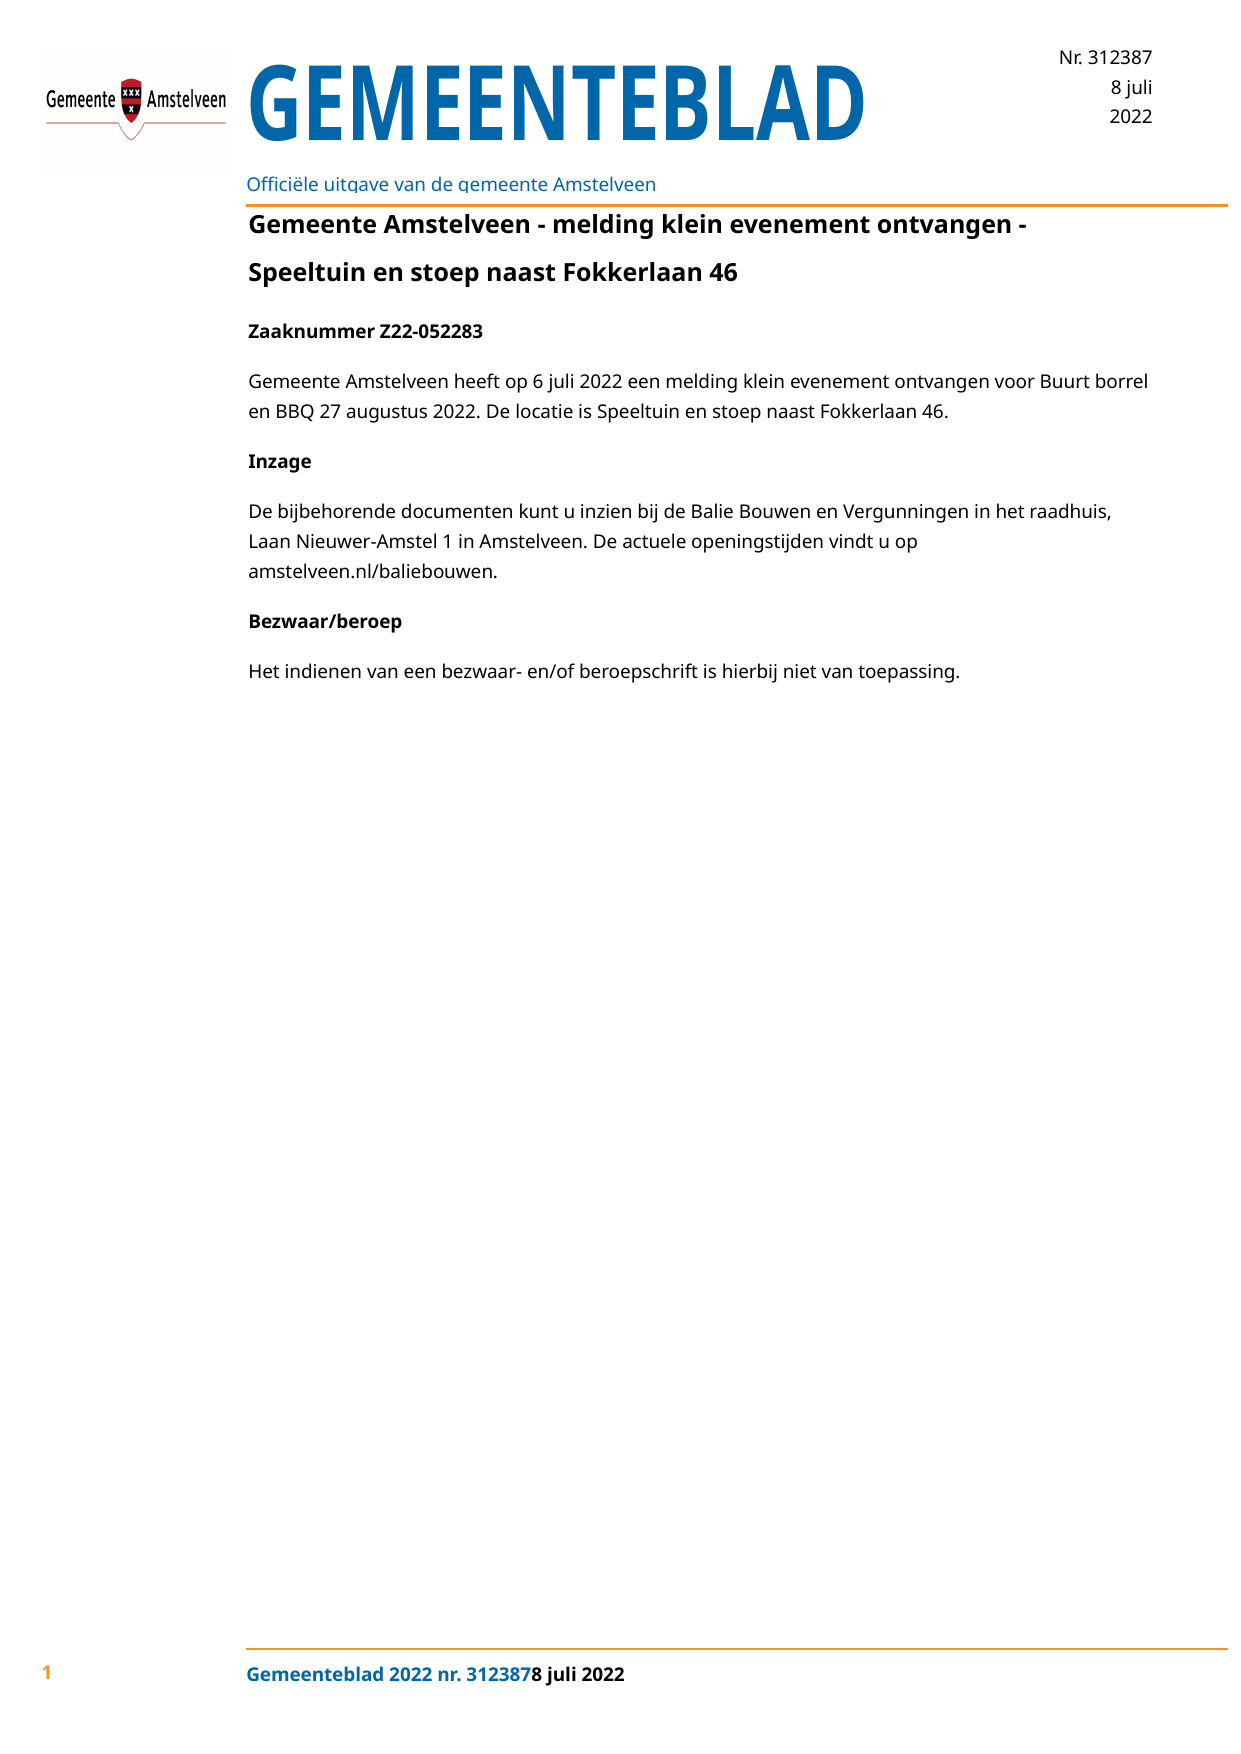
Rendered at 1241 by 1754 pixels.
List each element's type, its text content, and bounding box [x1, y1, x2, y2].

text Het indienen van een bezwaar- en/of beroepschrift is hierbij niet van toepassing. [248, 659, 1152, 684]
picture [41, 47, 231, 172]
text Gemeente Amstelveen heeft op 6 juli 2022 een melding klein evenement ontvangen voor Buurt borrel en BBQ 27 augustus 2022. De locatie is Speeltuin en stoep naast Fokkerlaan 46. [248, 368, 1152, 424]
text Inzage [248, 448, 1152, 474]
text Gemeente Amstelveen - melding klein evenement ontvangen - Speeltuin en stoep naast Fokkerlaan 46 [248, 207, 1152, 288]
text Zaaknummer Z22-052283 [248, 318, 1152, 344]
text Bezwaar/beroep [248, 608, 1152, 634]
text De bijbehorende documenten kunt u inzien bij de Balie Bouwen en Vergunningen in het raadhuis, Laan Nieuwer-Amstel 1 in Amstelveen. De actuele openingstijden vindt u op amstelveen.nl/baliebouwen. [248, 499, 1152, 584]
